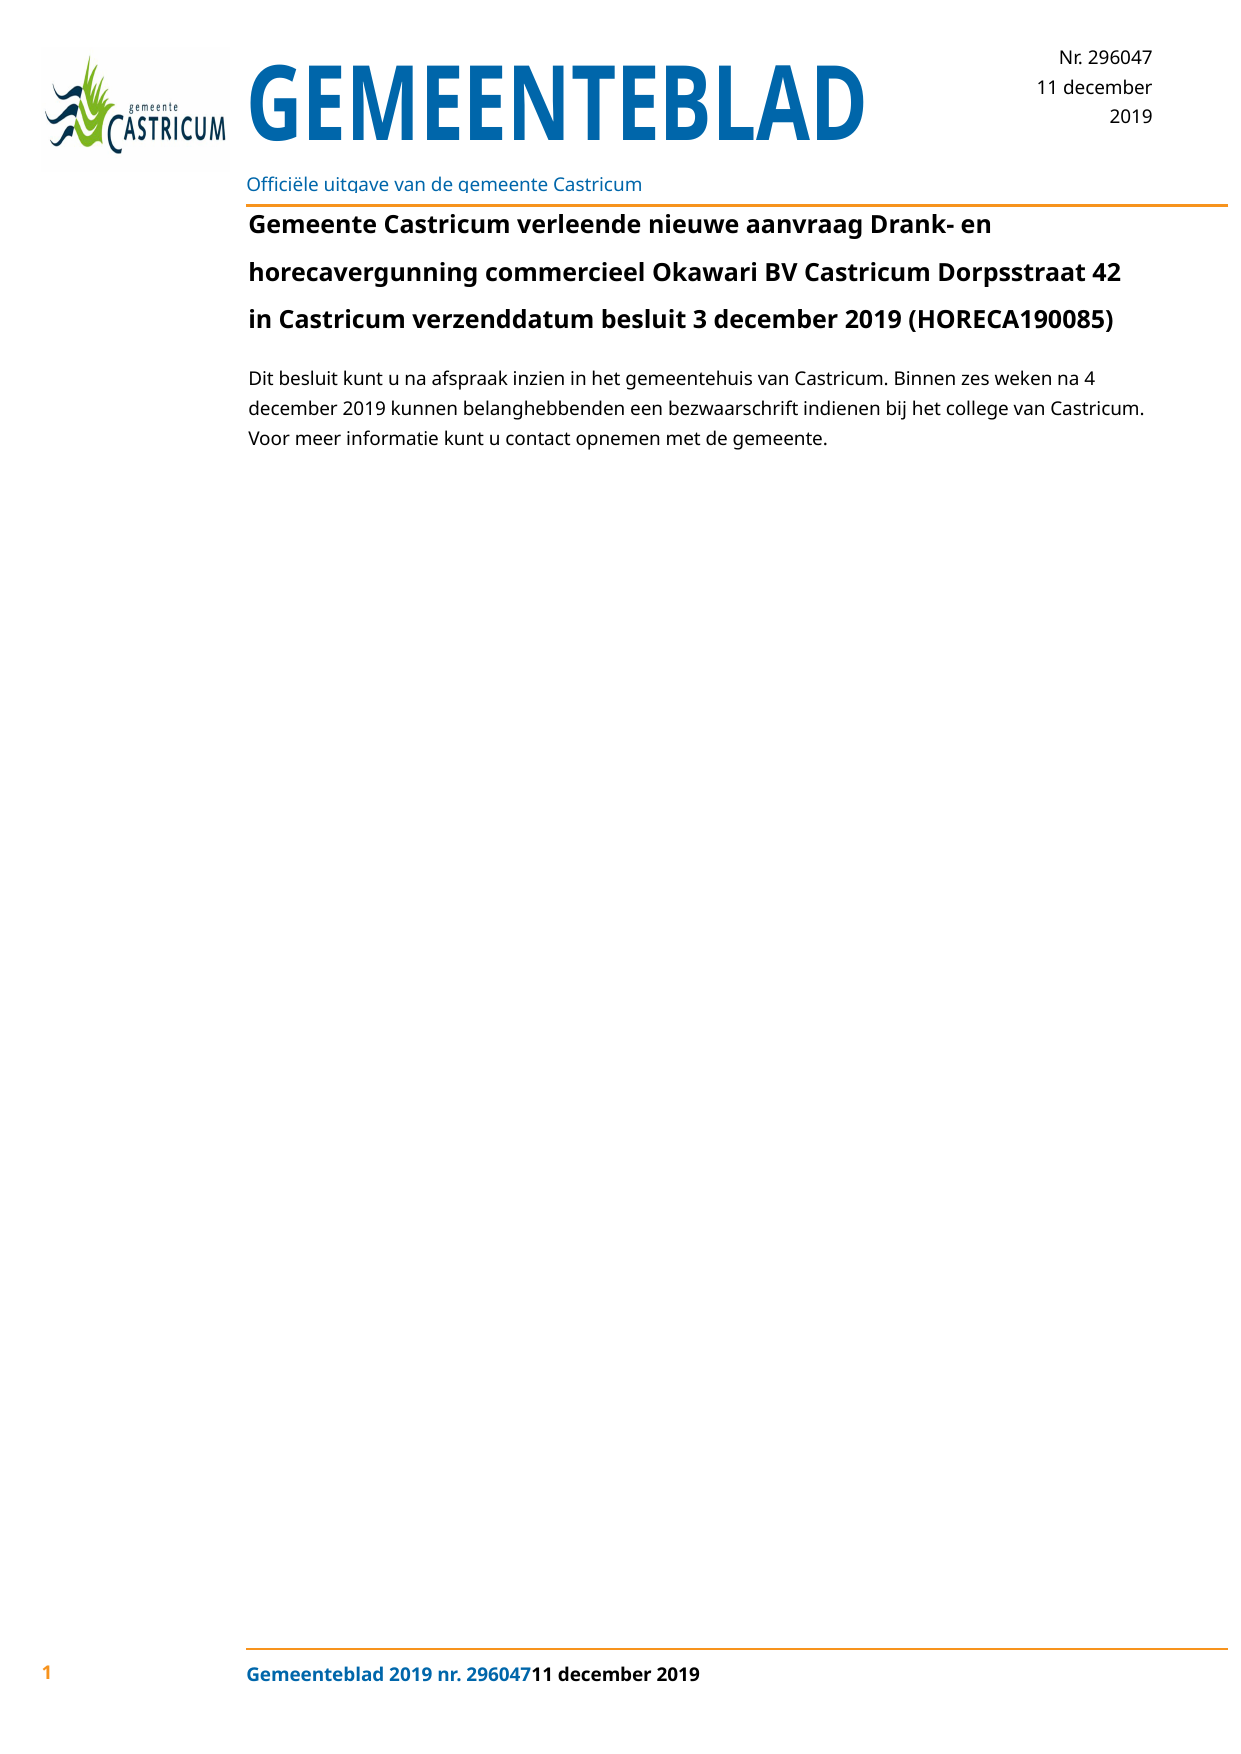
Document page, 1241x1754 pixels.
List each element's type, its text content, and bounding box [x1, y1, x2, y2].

text Gemeente Castricum verleende nieuwe aanvraag Drank- en horecavergunning commercieel Okawari BV Castricum Dorpsstraat 42 in Castricum verzenddatum besluit 3 december 2019 (HORECA190085) [248, 207, 1152, 336]
picture [41, 47, 231, 172]
text Dit besluit kunt u na afspraak inzien in het gemeentehuis van Castricum. Binnen zes weken na 4 december 2019 kunnen belanghebbenden een bezwaarschrift indienen bij het college van Castricum. Voor meer informatie kunt u contact opnemen met de gemeente. [248, 366, 1152, 450]
